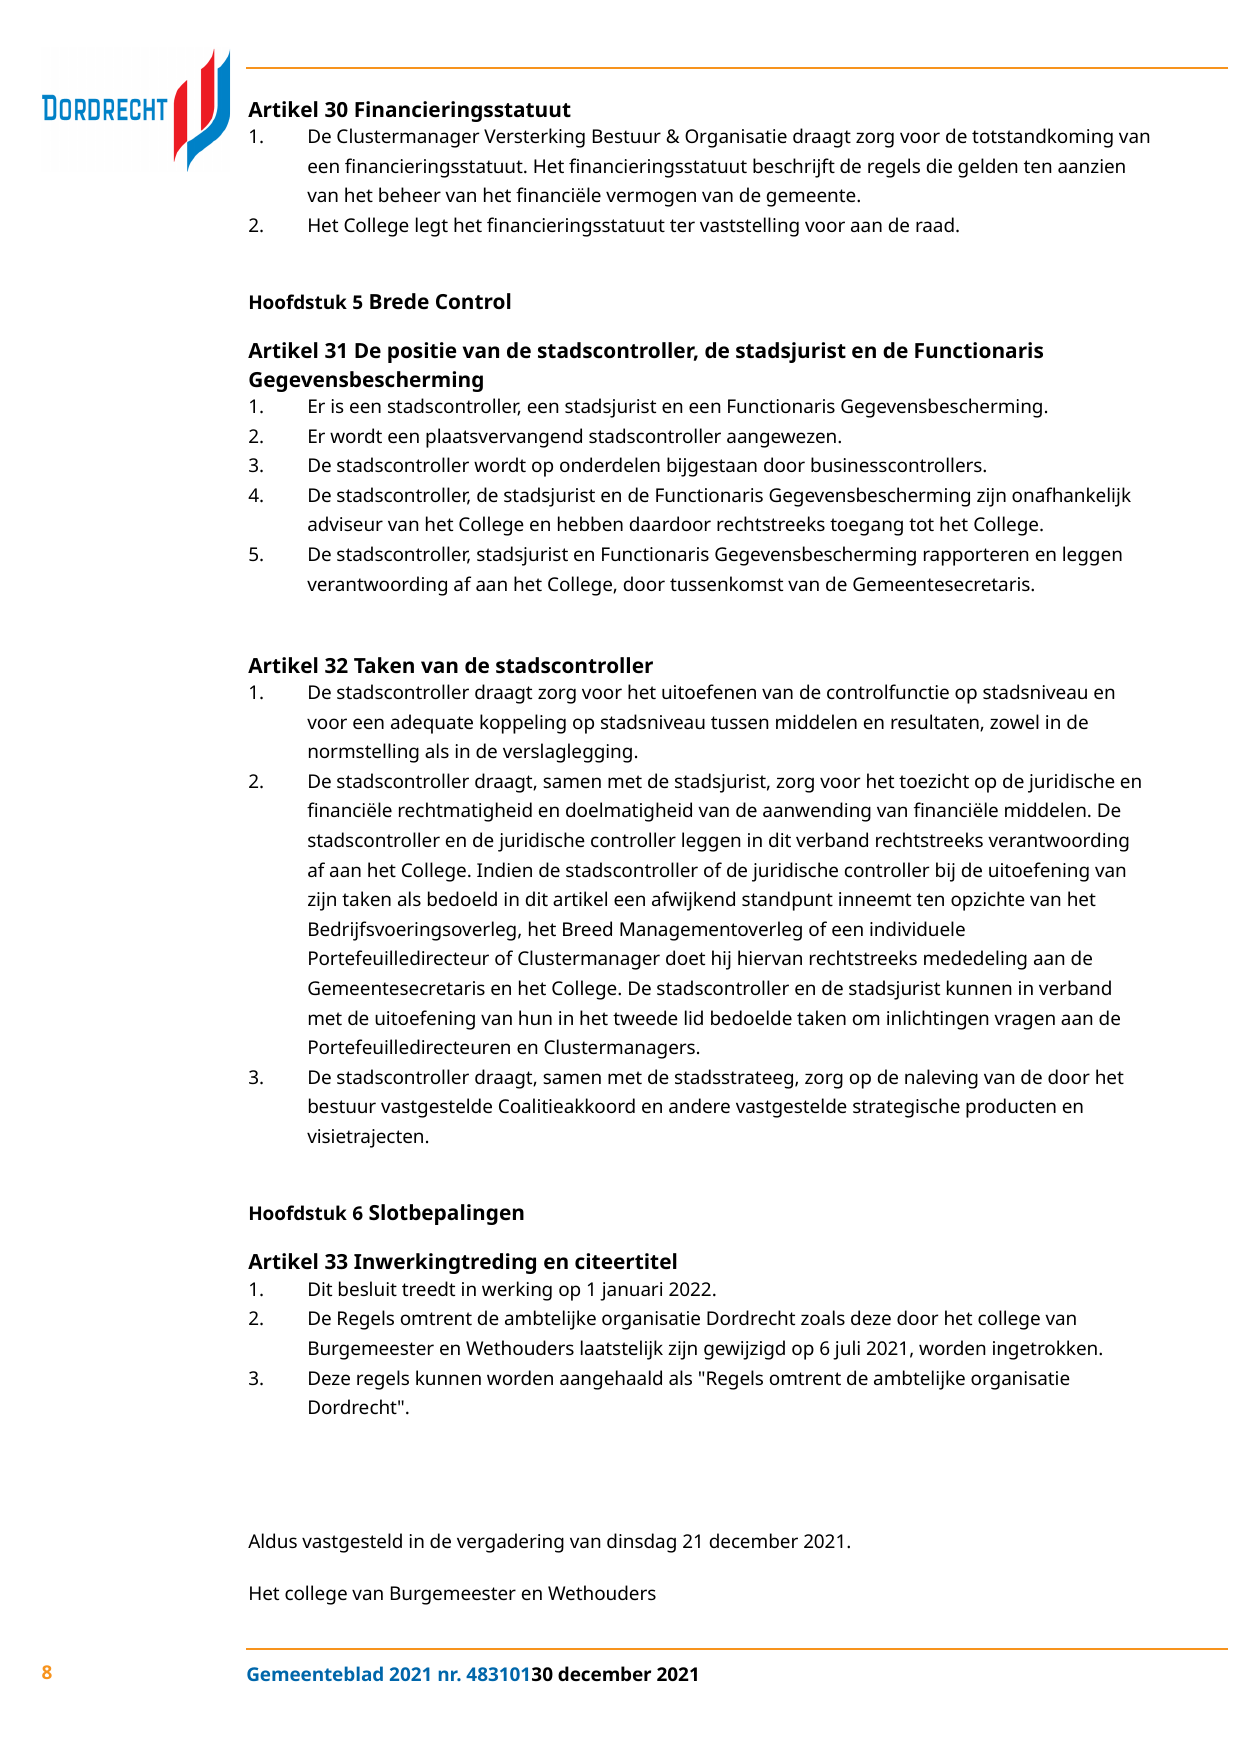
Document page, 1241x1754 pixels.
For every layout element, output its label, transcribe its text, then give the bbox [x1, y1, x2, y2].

list Er is een stadscontroller, een stadsjurist en een Functionaris Gegevensbescherming. [248, 393, 1152, 419]
list Deze regels kunnen worden aangehaald als "Regels omtrent de ambtelijke organisatie Dordrecht". [248, 1365, 1152, 1420]
text Artikel 32 Taken van de stadscontroller [248, 651, 1152, 679]
list De stadscontroller, stadsjurist en Functionaris Gegevensbescherming rapporteren en leggen verantwoording af aan het College, door tussenkomst van de Gemeentesecretaris. [248, 541, 1152, 597]
list De stadscontroller draagt, samen met de stadsstrateeg, zorg op de naleving van de door het bestuur vastgestelde Coalitieakkoord en andere vastgestelde strategische producten en visietrajecten. [248, 1064, 1152, 1149]
list De stadscontroller draagt, samen met de stadsjurist, zorg voor het toezicht op de juridische en financiële rechtmatigheid en doelmatigheid van de aanwending van financiële middelen. De stadscontroller en de juridische controller leggen in dit verband rechtstreeks verantwoording af aan het College. Indien de stadscontroller of de juridische controller bij de uitoefening van zijn taken als bedoeld in dit artikel een afwijkend standpunt inneemt ten opzichte van het Bedrijfsvoeringsoverleg, het Breed Managementoverleg of een individuele Portefeuilledirecteur of Clustermanager doet hij hiervan rechtstreeks mededeling aan de Gemeentesecretaris en het College. De stadscontroller en de stadsjurist kunnen in verband met de uitoefening van hun in het tweede lid bedoelde taken om inlichtingen vragen aan de Portefeuilledirecteuren en Clustermanagers. [248, 768, 1152, 1060]
list Er wordt een plaatsvervangend stadscontroller aangewezen. [248, 423, 1152, 449]
list De Regels omtrent de ambtelijke organisatie Dordrecht zoals deze door het college van Burgemeester en Wethouders laatstelijk zijn gewijzigd op 6 juli 2021, worden ingetrokken. [248, 1306, 1152, 1361]
list Dit besluit treedt in werking op 1 januari 2022. [248, 1276, 1152, 1302]
list De stadscontroller draagt zorg voor het uitoefenen van de controlfunctie op stadsniveau en voor een adequate koppeling op stadsniveau tussen middelen en resultaten, zowel in de normstelling als in de verslaglegging. [248, 679, 1152, 764]
text Artikel 33 Inwerkingtreding en citeertitel [248, 1247, 1152, 1276]
picture [41, 47, 231, 172]
text Aldus vastgesteld in de vergadering van dinsdag 21 december 2021. [248, 1529, 1152, 1554]
text Het college van Burgemeester en Wethouders [248, 1580, 1152, 1606]
text Hoofdstuk 6 Slotbepalingen [248, 1198, 1152, 1227]
text Artikel 31 De positie van de stadscontroller, de stadsjurist en de Functionaris Gegevensbescherming [248, 336, 1152, 393]
text Artikel 30 Financieringsstatuut [248, 95, 1152, 123]
list De Clustermanager Versterking Bestuur & Organisatie draagt zorg voor de totstandkoming van een financieringsstatuut. Het financieringsstatuut beschrijft de regels die gelden ten aanzien van het beheer van het financiële vermogen van de gemeente. [248, 123, 1152, 208]
text Hoofdstuk 5 Brede Control [248, 287, 1152, 316]
list De stadscontroller wordt op onderdelen bijgestaan door businesscontrollers. [248, 452, 1152, 478]
list De stadscontroller, de stadsjurist en de Functionaris Gegevensbescherming zijn onafhankelijk adviseur van het College en hebben daardoor rechtstreeks toegang tot het College. [248, 482, 1152, 537]
list Het College legt het financieringsstatuut ter vaststelling voor aan de raad. [248, 212, 1152, 238]
